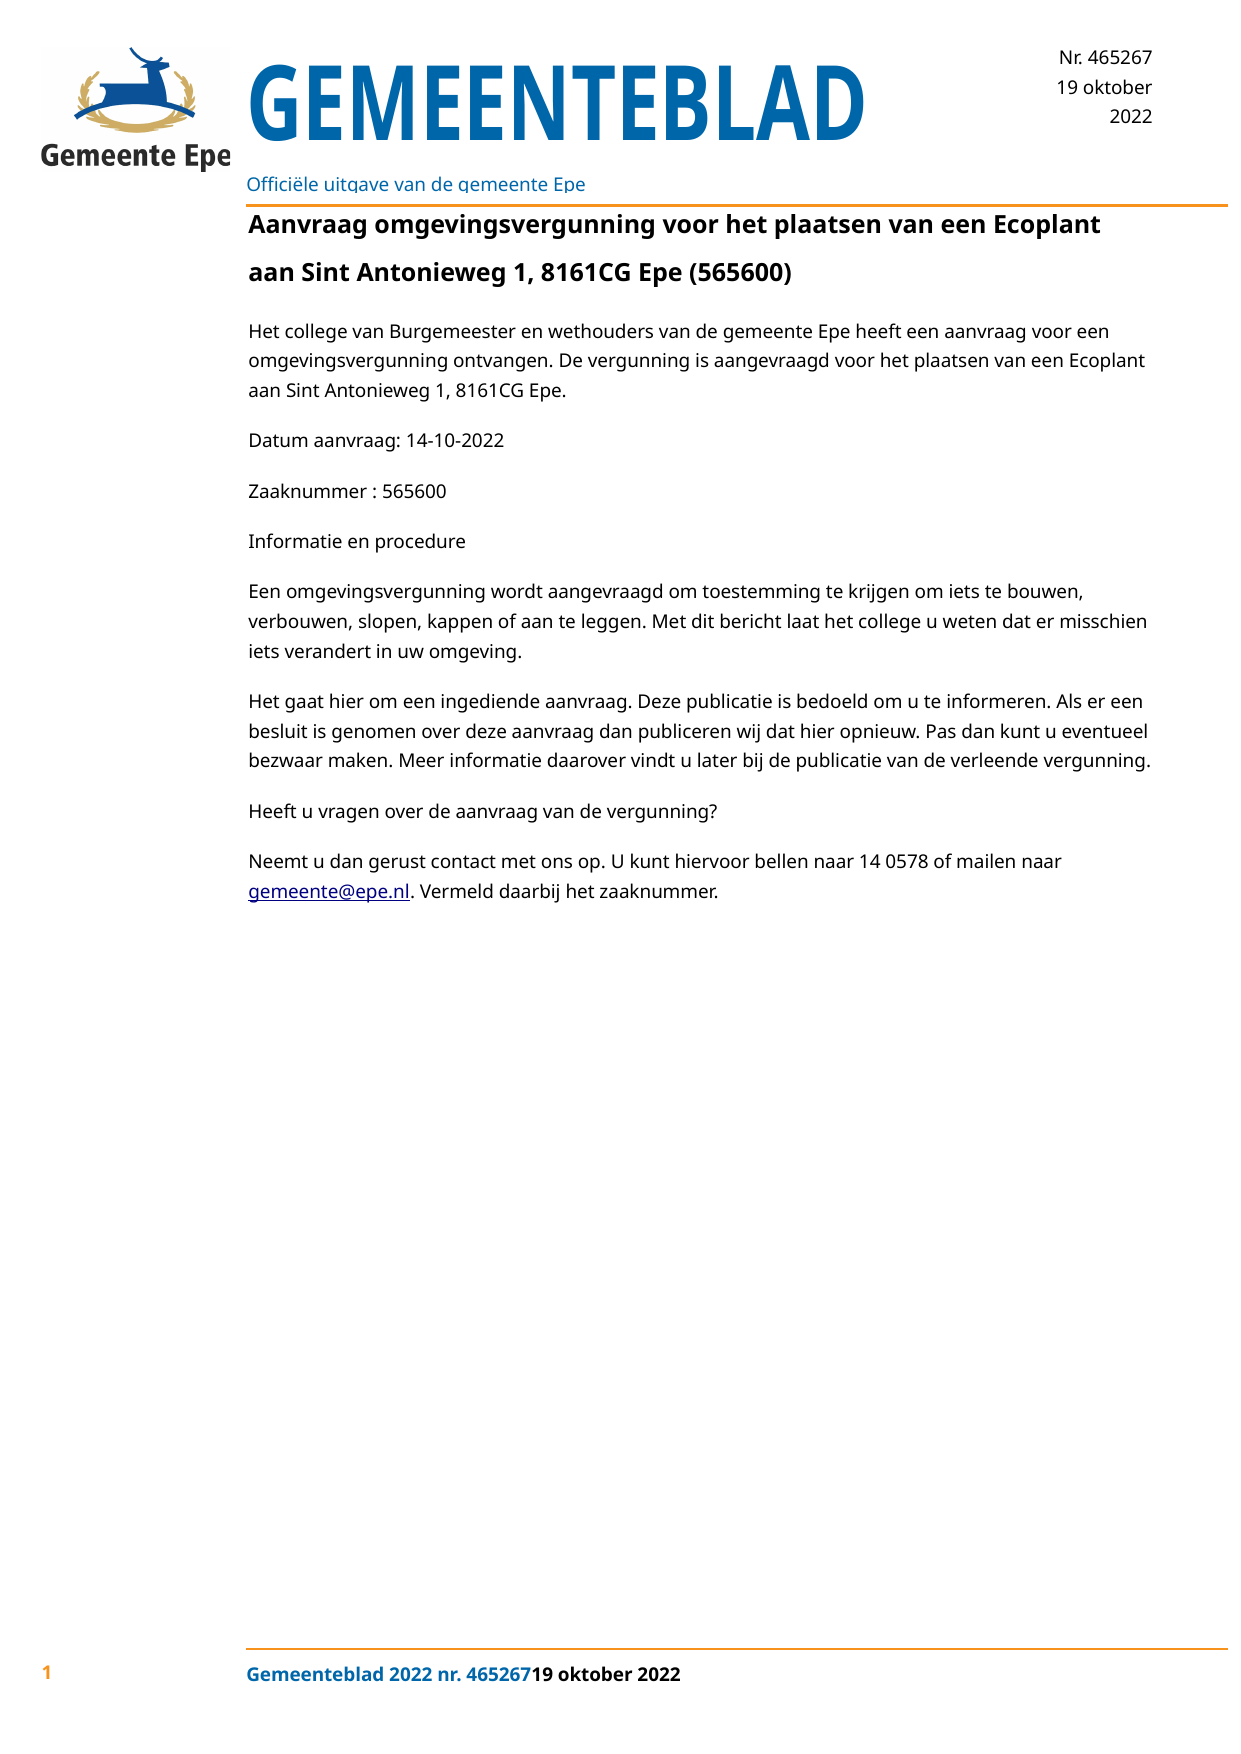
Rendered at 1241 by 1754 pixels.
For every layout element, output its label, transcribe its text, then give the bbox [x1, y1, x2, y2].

text Informatie en procedure [248, 528, 1152, 554]
text Aanvraag omgevingsvergunning voor het plaatsen van een Ecoplant aan Sint Antonieweg 1, 8161CG Epe (565600) [248, 207, 1152, 288]
text Een omgevingsvergunning wordt aangevraagd om toestemming te krijgen om iets te bouwen, verbouwen, slopen, kappen of aan te leggen. Met dit bericht laat het college u weten dat er misschien iets verandert in uw omgeving. [248, 579, 1152, 664]
text Heeft u vragen over de aanvraag van de vergunning? [248, 798, 1152, 824]
text Het gaat hier om een ingediende aanvraag. Deze publicatie is bedoeld om u te informeren. Als er een besluit is genomen over deze aanvraag dan publiceren wij dat hier opnieuw. Pas dan kunt u eventueel bezwaar maken. Meer informatie daarover vindt u later bij de publicatie van de verleende vergunning. [248, 688, 1152, 773]
text Neemt u dan gerust contact met ons op. U kunt hiervoor bellen naar 14 0578 of mailen naar gemeente@epe.nl. Vermeld daarbij het zaaknummer. [248, 848, 1152, 904]
text Datum aanvraag: 14-10-2022 [248, 427, 1152, 453]
picture [41, 47, 231, 172]
text Het college van Burgemeester en wethouders van de gemeente Epe heeft een aanvraag voor een omgevingsvergunning ontvangen. De vergunning is aangevraagd voor het plaatsen van een Ecoplant aan Sint Antonieweg 1, 8161CG Epe. [248, 318, 1152, 403]
text Zaaknummer : 565600 [248, 478, 1152, 504]
